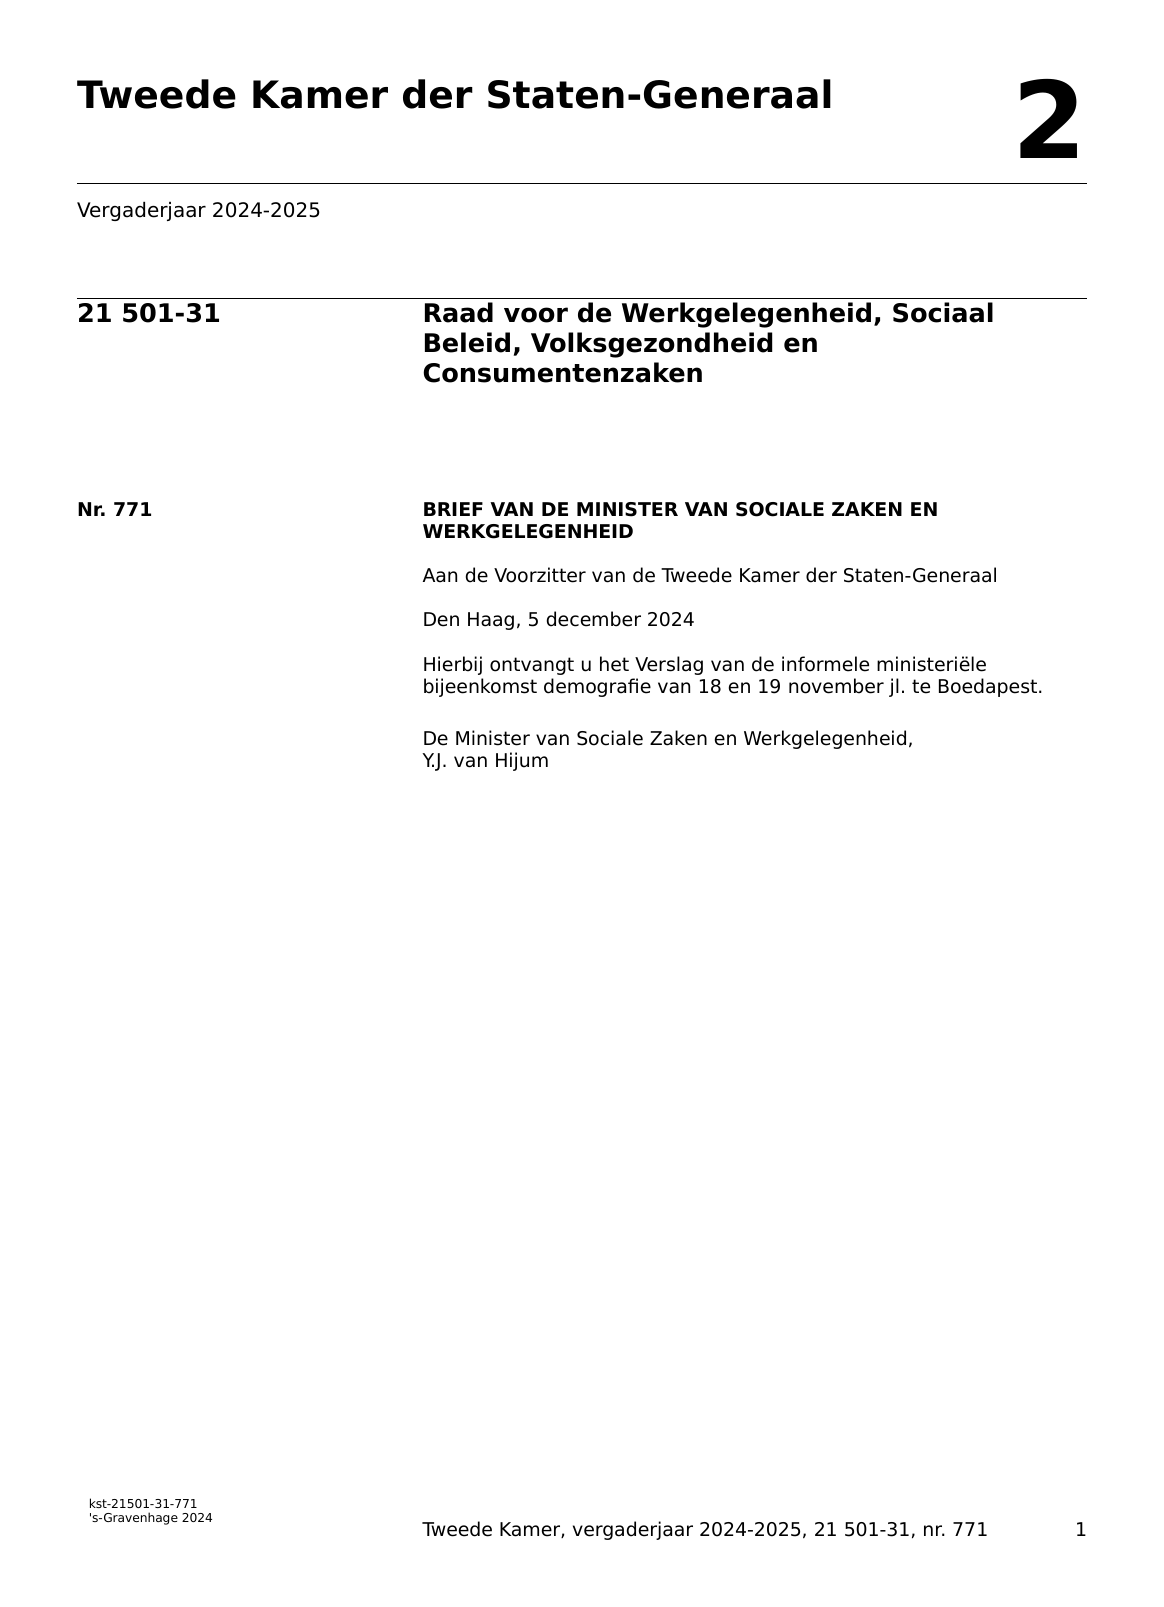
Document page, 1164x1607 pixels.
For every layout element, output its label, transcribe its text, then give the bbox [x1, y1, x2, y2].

subtitle Nr. 771 BRIEF VAN DE MINISTER VAN SOCIALE ZAKEN EN WERKGELEGENHEID [77, 499, 1087, 543]
subtitle 21 501-31 Raad voor de Werkgelegenheid, Sociaal Beleid, Volksgezondheid en Consumentenzaken [77, 299, 1087, 388]
text Hierbij ontvangt u het Verslag van de informele ministeriële bijeenkomst demografie van 18 en 19 november jl. te Boedapest. [422, 653, 1087, 697]
table_header 2 [886, 59, 1087, 183]
text kst-21501-31-771 [88, 1497, 323, 1511]
text Den Haag, 5 december 2024 [422, 609, 1087, 631]
text De Minister van Sociale Zaken en Werkgelegenheid, Y.J. van Hijum [422, 727, 1087, 771]
table_header Tweede Kamer der Staten-Generaal [77, 59, 886, 183]
text Aan de Voorzitter van de Tweede Kamer der Staten-Generaal [422, 565, 1087, 587]
text 's-Gravenhage 2024 [88, 1511, 323, 1525]
table_cell Vergaderjaar 2024-2025 [77, 184, 1087, 298]
